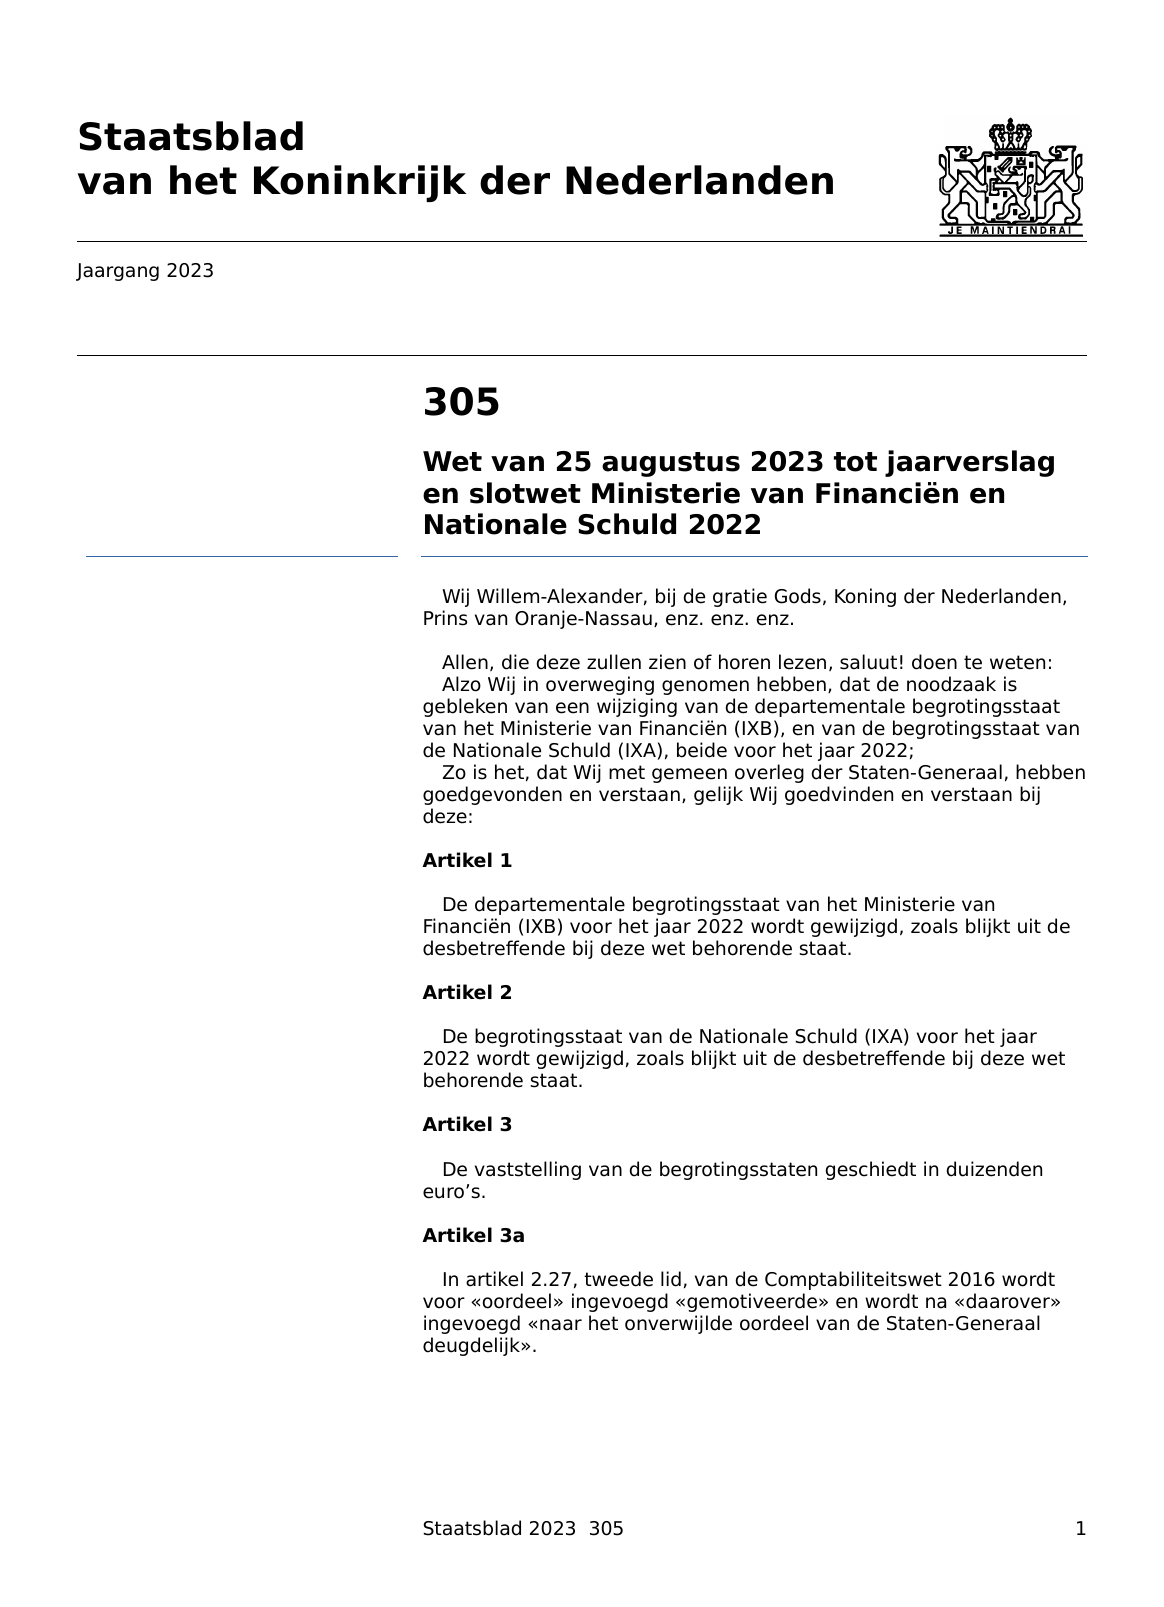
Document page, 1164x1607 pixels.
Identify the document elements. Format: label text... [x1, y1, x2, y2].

table_header Staatsblad van het Koninkrijk der Nederlanden [77, 100, 886, 241]
table_cell Jaargang 2023 [77, 242, 1087, 355]
subtitle Artikel 1 [422, 850, 1087, 872]
text De vaststelling van de begrotingsstaten geschiedt in duizenden euro’s. [422, 1158, 1087, 1202]
text Wij Willem-Alexander, bij de gratie Gods, Koning der Nederlanden, Prins van Oranje-Nassau, enz. enz. enz. [422, 586, 1087, 629]
text Zo is het, dat Wij met gemeen overleg der Staten-Generaal, hebben goedgevonden en verstaan, gelijk Wij goedvinden en verstaan bij deze: [422, 762, 1087, 828]
table_header [886, 100, 1087, 241]
text Alzo Wij in overweging genomen hebben, dat de noodzaak is gebleken van een wijziging van de departementale begrotingsstaat van het Ministerie van Financiën (IXB), en van de begrotingsstaat van de Nationale Schuld (IXA), beide voor het jaar 2022; [422, 674, 1087, 762]
subtitle Artikel 3a [422, 1225, 1087, 1247]
text In artikel 2.27, tweede lid, van de Comptabiliteitswet 2016 wordt voor «oordeel» ingevoegd «gemotiveerde» en wordt na «daarover» ingevoegd «naar het onverwijlde oordeel van de Staten-Generaal deugdelijk». [422, 1269, 1087, 1357]
subtitle Artikel 2 [422, 982, 1087, 1004]
picture [936, 115, 1087, 240]
subtitle 305 [422, 381, 1087, 424]
text Allen, die deze zullen zien of horen lezen, saluut! doen te weten: [422, 652, 1087, 674]
subtitle Artikel 3 [422, 1114, 1087, 1136]
text Wet van 25 augustus 2023 tot jaarverslag en slotwet Ministerie van Financiën en Nationale Schuld 2022 [422, 447, 1087, 541]
text De begrotingsstaat van de Nationale Schuld (IXA) voor het jaar 2022 wordt gewijzigd, zoals blijkt uit de desbetreffende bij deze wet behorende staat. [422, 1026, 1087, 1092]
text De departementale begrotingsstaat van het Ministerie van Financiën (IXB) voor het jaar 2022 wordt gewijzigd, zoals blijkt uit de desbetreffende bij deze wet behorende staat. [422, 894, 1087, 960]
